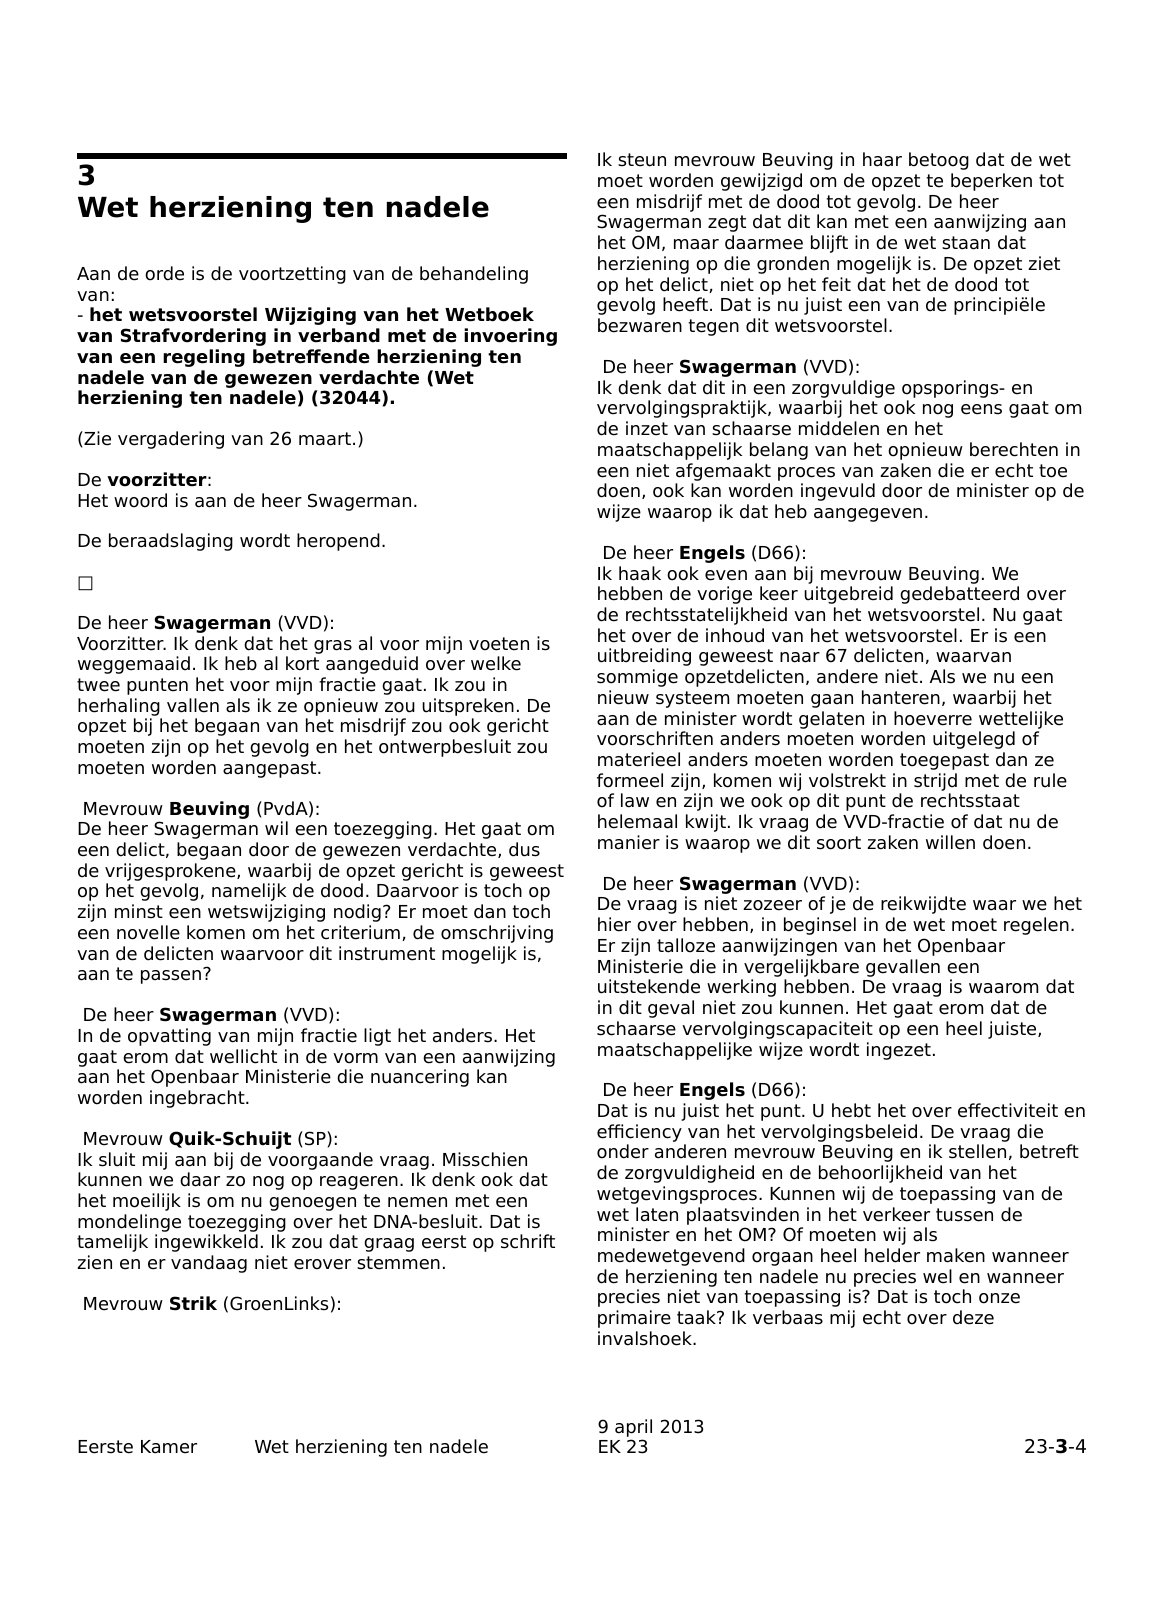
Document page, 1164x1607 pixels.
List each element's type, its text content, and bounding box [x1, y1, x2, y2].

title 3 Wet herziening ten nadele [77, 159, 567, 224]
text De heer Swagerman (VVD): [596, 873, 1087, 894]
text De heer Swagerman (VVD): [77, 613, 567, 633]
text Ik denk dat dit in een zorgvuldige opsporings- en vervolgingspraktijk, waarbij het ook nog eens gaat om de inzet van schaarse middelen en het maatschappelijk belang van het opnieuw berechten in een niet afgemaakt proces van zaken die er echt toe doen, ook kan worden ingevuld door de minister op de wijze waarop ik dat heb aangegeven. [596, 377, 1087, 523]
text Dat is nu juist het punt. U hebt het over effectiviteit en efficiency van het vervolgingsbeleid. De vraag die onder anderen mevrouw Beuving en ik stellen, betreft de zorgvuldigheid en de behoorlijkheid van het wetgevingsproces. Kunnen wij de toepassing van de wet laten plaatsvinden in het verkeer tussen de minister en het OM? Of moeten wij als medewetgevend orgaan heel helder maken wanneer de herziening ten nadele nu precies wel en wanneer precies niet van toepassing is? Dat is toch onze primaire taak? Ik verbaas mij echt over deze invalshoek. [596, 1101, 1087, 1349]
text De heer Swagerman wil een toezegging. Het gaat om een delict, begaan door de gewezen verdachte, dus de vrijgesprokene, waarbij de opzet gericht is geweest op het gevolg, namelijk de dood. Daarvoor is toch op zijn minst een wetswijziging nodig? Er moet dan toch een novelle komen om het criterium, de omschrijving van de delicten waarvoor dit instrument mogelijk is, aan te passen? [77, 819, 567, 985]
text Ik steun mevrouw Beuving in haar betoog dat de wet moet worden gewijzigd om de opzet te beperken tot een misdrijf met de dood tot gevolg. De heer Swagerman zegt dat dit kan met een aanwijzing aan het OM, maar daarmee blijft in de wet staan dat herziening op die gronden mogelijk is. De opzet ziet op het delict, niet op het feit dat het de dood tot gevolg heeft. Dat is nu juist een van de principiële bezwaren tegen dit wetsvoorstel. [596, 150, 1087, 337]
text Mevrouw Strik (GroenLinks): [77, 1294, 567, 1314]
text Voorzitter. Ik denk dat het gras al voor mijn voeten is weggemaaid. Ik heb al kort aangeduid over welke twee punten het voor mijn fractie gaat. Ik zou in herhaling vallen als ik ze opnieuw zou uitspreken. De opzet bij het begaan van het misdrijf zou ook gericht moeten zijn op het gevolg en het ontwerpbesluit zou moeten worden aangepast. [77, 633, 567, 778]
text □ [77, 572, 567, 593]
text De heer Swagerman (VVD): [77, 1005, 567, 1026]
text Het woord is aan de heer Swagerman. [77, 490, 567, 511]
text Mevrouw Quik-Schuijt (SP): [77, 1129, 567, 1149]
text (Zie vergadering van 26 maart.) [77, 429, 567, 450]
text De heer Engels (D66): [596, 1080, 1087, 1101]
text Aan de orde is de voortzetting van de behandeling van: [77, 264, 567, 305]
text De beraadslaging wordt heropend. [77, 531, 567, 552]
text In de opvatting van mijn fractie ligt het anders. Het gaat erom dat wellicht in de vorm van een aanwijzing aan het Openbaar Ministerie die nuancering kan worden ingebracht. [77, 1026, 567, 1109]
text Mevrouw Beuving (PvdA): [77, 798, 567, 819]
text De heer Swagerman (VVD): [596, 357, 1087, 377]
text Ik haak ook even aan bij mevrouw Beuving. We hebben de vorige keer uitgebreid gedebatteerd over de rechtsstatelijkheid van het wetsvoorstel. Nu gaat het over de inhoud van het wetsvoorstel. Er is een uitbreiding geweest naar 67 delicten, waarvan sommige opzetdelicten, andere niet. Als we nu een nieuw systeem moeten gaan hanteren, waarbij het aan de minister wordt gelaten in hoeverre wettelijke voorschriften anders moeten worden uitgelegd of materieel anders moeten worden toegepast dan ze formeel zijn, komen wij volstrekt in strijd met de rule of law en zijn we ook op dit punt de rechtsstaat helemaal kwijt. Ik vraag de VVD-fractie of dat nu de manier is waarop we dit soort zaken willen doen. [596, 563, 1087, 853]
text De voorzitter: [77, 470, 567, 490]
text - het wetsvoorstel Wijziging van het Wetboek van Strafvordering in verband met de invoering van een regeling betreffende herziening ten nadele van de gewezen verdachte (Wet herziening ten nadele) (32044). [77, 305, 567, 409]
text Ik sluit mij aan bij de voorgaande vraag. Misschien kunnen we daar zo nog op reageren. Ik denk ook dat het moeilijk is om nu genoegen te nemen met een mondelinge toezegging over het DNA-besluit. Dat is tamelijk ingewikkeld. Ik zou dat graag eerst op schrift zien en er vandaag niet erover stemmen. [77, 1149, 567, 1274]
text De heer Engels (D66): [596, 543, 1087, 563]
text De vraag is niet zozeer of je de reikwijdte waar we het hier over hebben, in beginsel in de wet moet regelen. Er zijn talloze aanwijzingen van het Openbaar Ministerie die in vergelijkbare gevallen een uitstekende werking hebben. De vraag is waarom dat in dit geval niet zou kunnen. Het gaat erom dat de schaarse vervolgingscapaciteit op een heel juiste, maatschappelijke wijze wordt ingezet. [596, 894, 1087, 1060]
